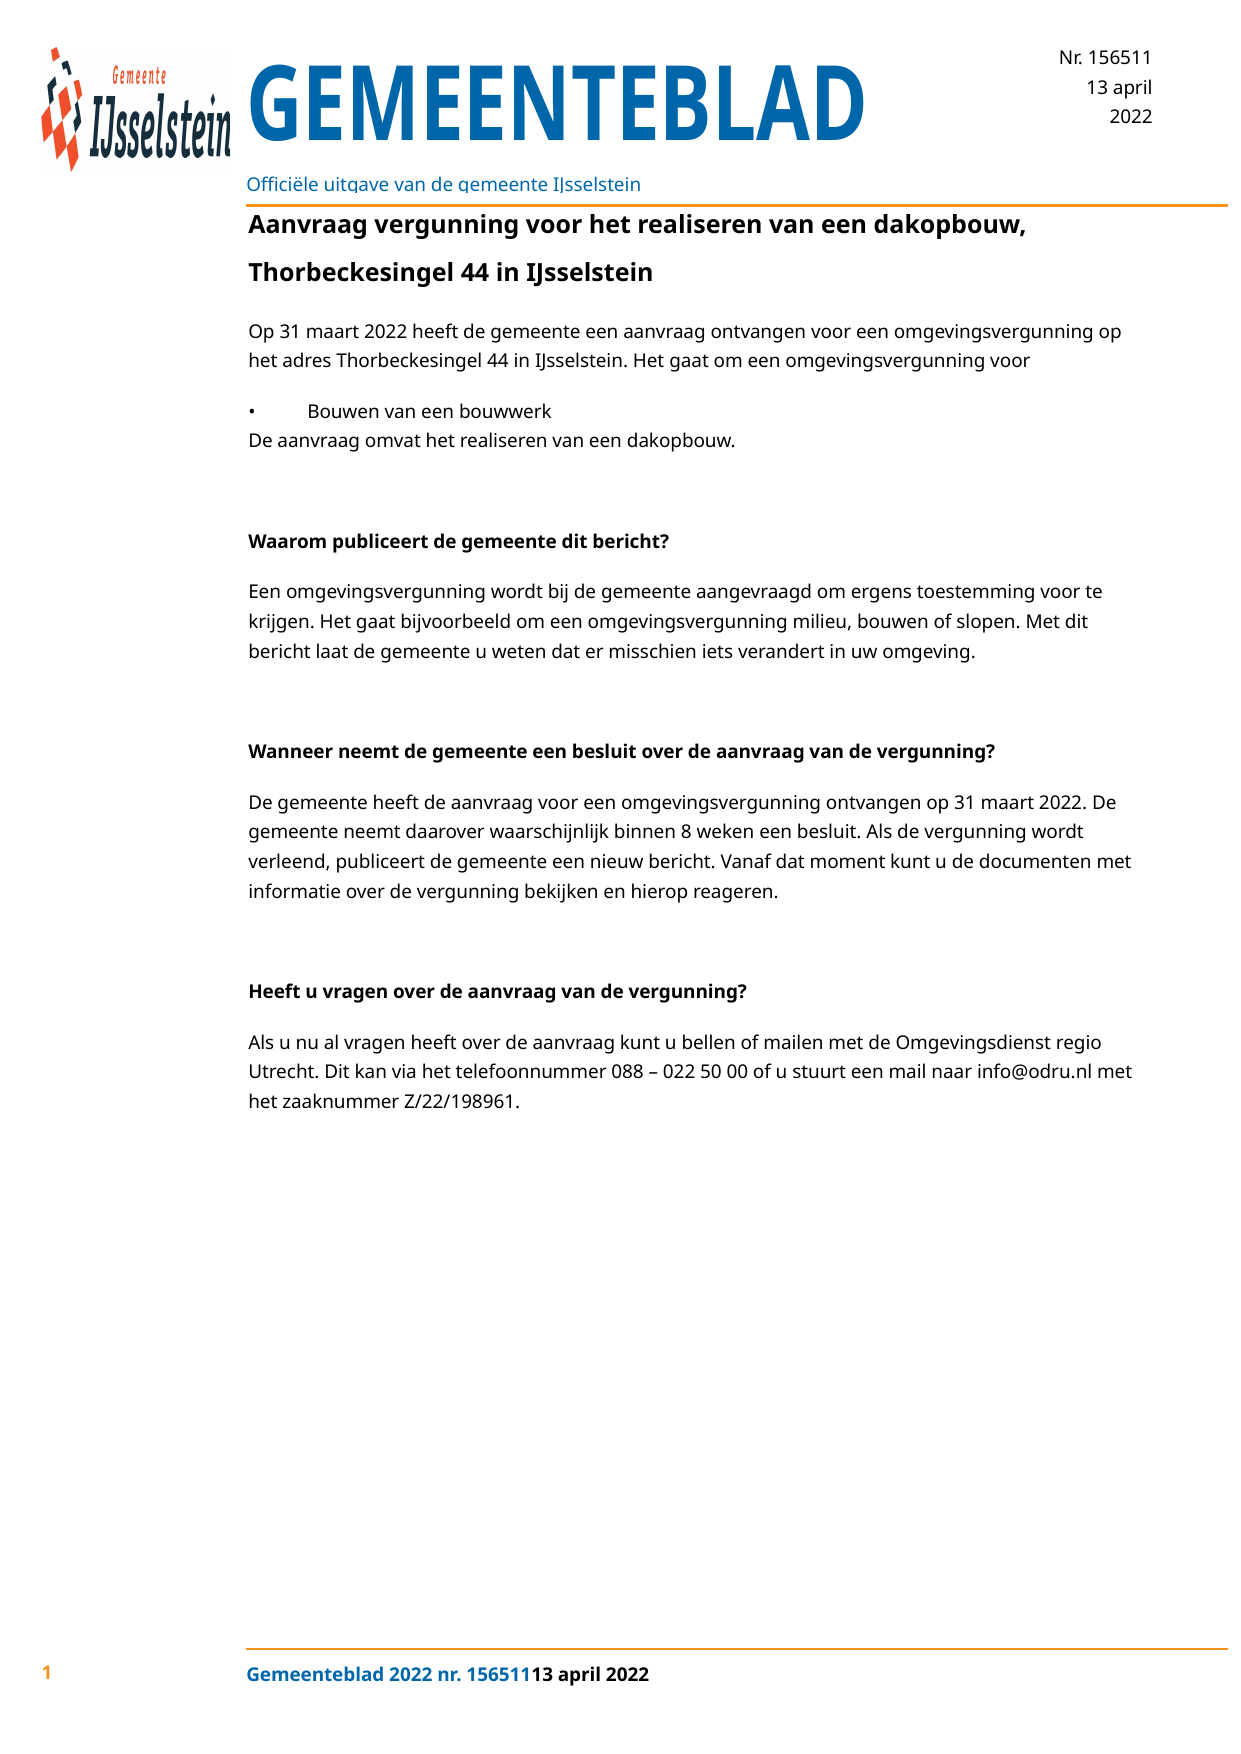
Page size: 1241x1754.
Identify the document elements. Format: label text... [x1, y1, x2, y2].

picture [41, 47, 231, 172]
text De gemeente heeft de aanvraag voor een omgevingsvergunning ontvangen op 31 maart 2022. De gemeente neemt daarover waarschijnlijk binnen 8 weken een besluit. Als de vergunning wordt verleend, publiceert de gemeente een nieuw bericht. Vanaf dat moment kunt u de documenten met informatie over de vergunning bekijken en hierop reageren. [248, 789, 1152, 904]
text Wanneer neemt de gemeente een besluit over de aanvraag van de vergunning? [248, 739, 1152, 764]
text Als u nu al vragen heeft over de aanvraag kunt u bellen of mailen met de Omgevingsdienst regio Utrecht. Dit kan via het telefoonnummer 088 – 022 50 00 of u stuurt een mail naar info@odru.nl met het zaaknummer Z/22/198961. [248, 1029, 1152, 1114]
text Op 31 maart 2022 heeft de gemeente een aanvraag ontvangen voor een omgevingsvergunning op het adres Thorbeckesingel 44 in IJsselstein. Het gaat om een omgevingsvergunning voor [248, 318, 1152, 373]
list Bouwen van een bouwwerk [248, 398, 1152, 424]
text Aanvraag vergunning voor het realiseren van een dakopbouw, Thorbeckesingel 44 in IJsselstein [248, 207, 1152, 288]
text Heeft u vragen over de aanvraag van de vergunning? [248, 979, 1152, 1004]
text Een omgevingsvergunning wordt bij de gemeente aangevraagd om ergens toestemming voor te krijgen. Het gaat bijvoorbeeld om een omgevingsvergunning milieu, bouwen of slopen. Met dit bericht laat de gemeente u weten dat er misschien iets verandert in uw omgeving. [248, 579, 1152, 664]
text De aanvraag omvat het realiseren van een dakopbouw. [248, 427, 1152, 453]
text Waarom publiceert de gemeente dit bericht? [248, 528, 1152, 554]
